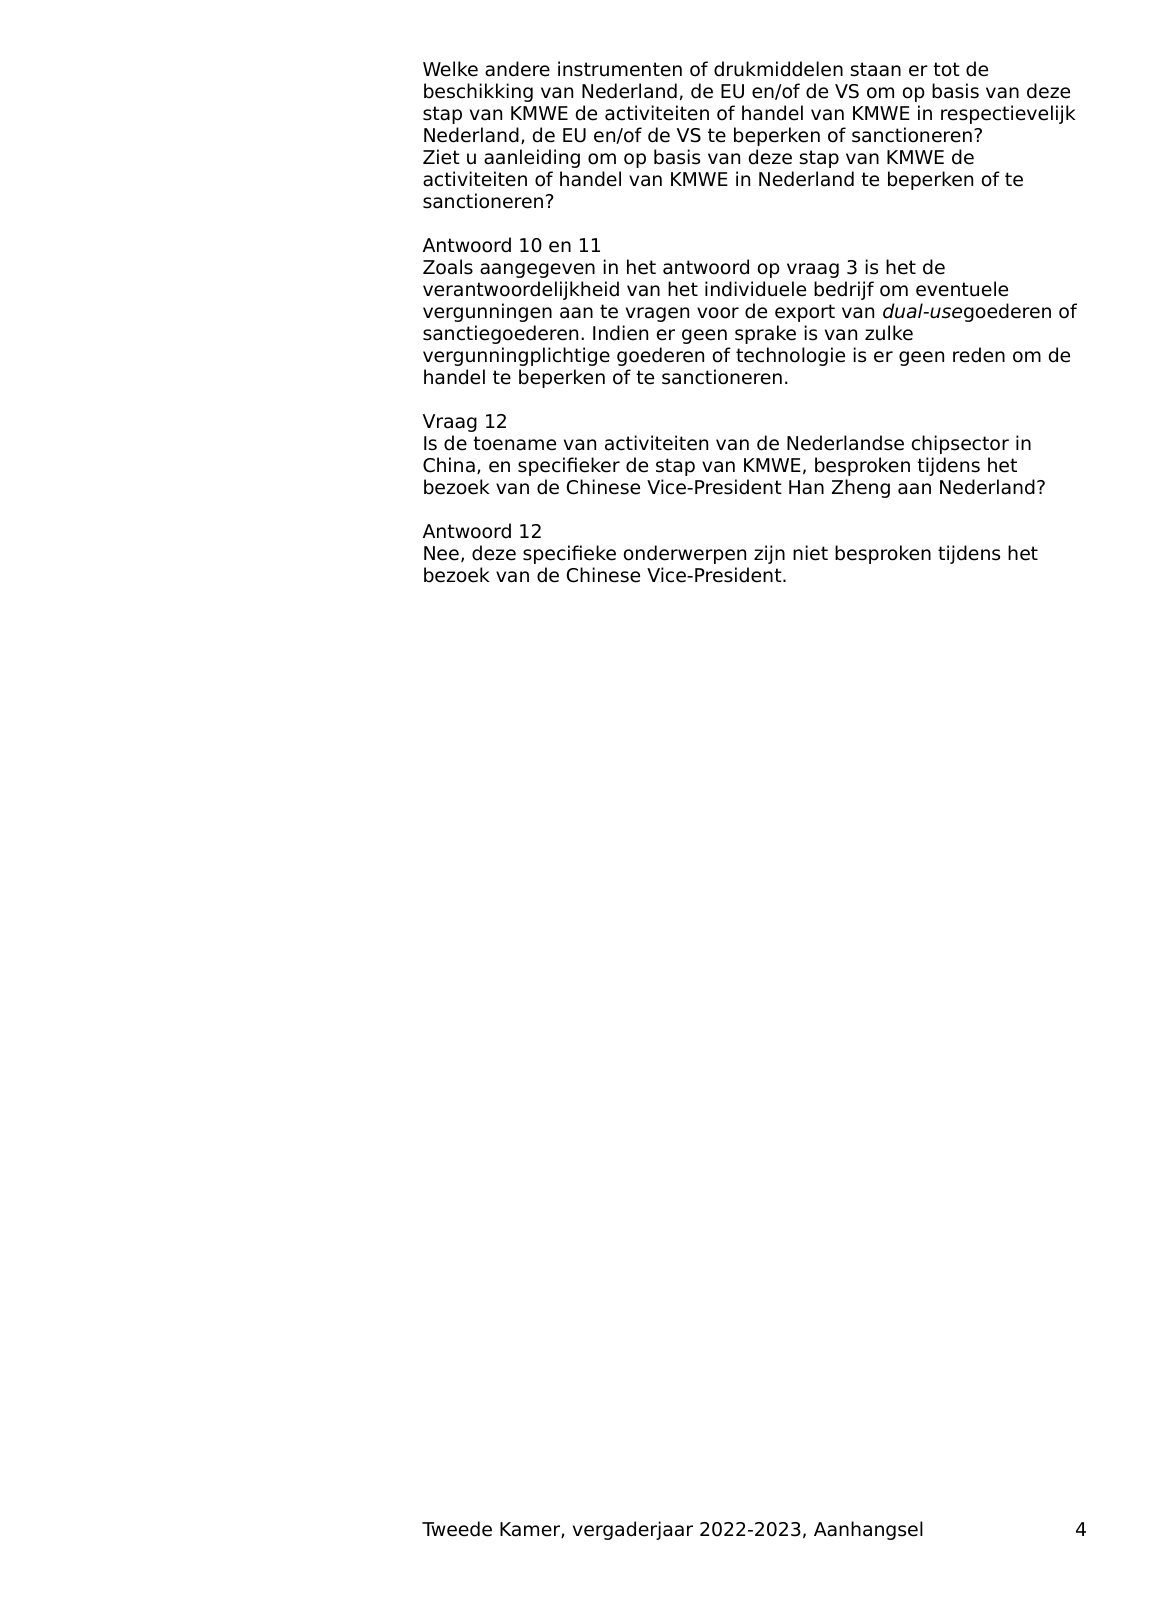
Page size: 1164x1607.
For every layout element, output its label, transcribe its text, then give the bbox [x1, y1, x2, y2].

text Zoals aangegeven in het antwoord op vraag 3 is het de verantwoordelijkheid van het individuele bedrijf om eventuele vergunningen aan te vragen voor de export van dual-usegoederen of sanctiegoederen. Indien er geen sprake is van zulke vergunningplichtige goederen of technologie is er geen reden om de handel te beperken of te sanctioneren. [422, 257, 1087, 389]
text Antwoord 12 [422, 521, 1087, 543]
text Antwoord 10 en 11 [422, 235, 1087, 257]
text Vraag 12 [422, 411, 1087, 433]
text Ziet u aanleiding om op basis van deze stap van KMWE de activiteiten of handel van KMWE in Nederland te beperken of te sanctioneren? [422, 147, 1087, 213]
text Welke andere instrumenten of drukmiddelen staan er tot de beschikking van Nederland, de EU en/of de VS om op basis van deze stap van KMWE de activiteiten of handel van KMWE in respectievelijk Nederland, de EU en/of de VS te beperken of sanctioneren? [422, 59, 1087, 147]
text Is de toename van activiteiten van de Nederlandse chipsector in China, en specifieker de stap van KMWE, besproken tijdens het bezoek van de Chinese Vice-President Han Zheng aan Nederland? [422, 433, 1087, 499]
text Nee, deze specifieke onderwerpen zijn niet besproken tijdens het bezoek van de Chinese Vice-President. [422, 543, 1087, 587]
